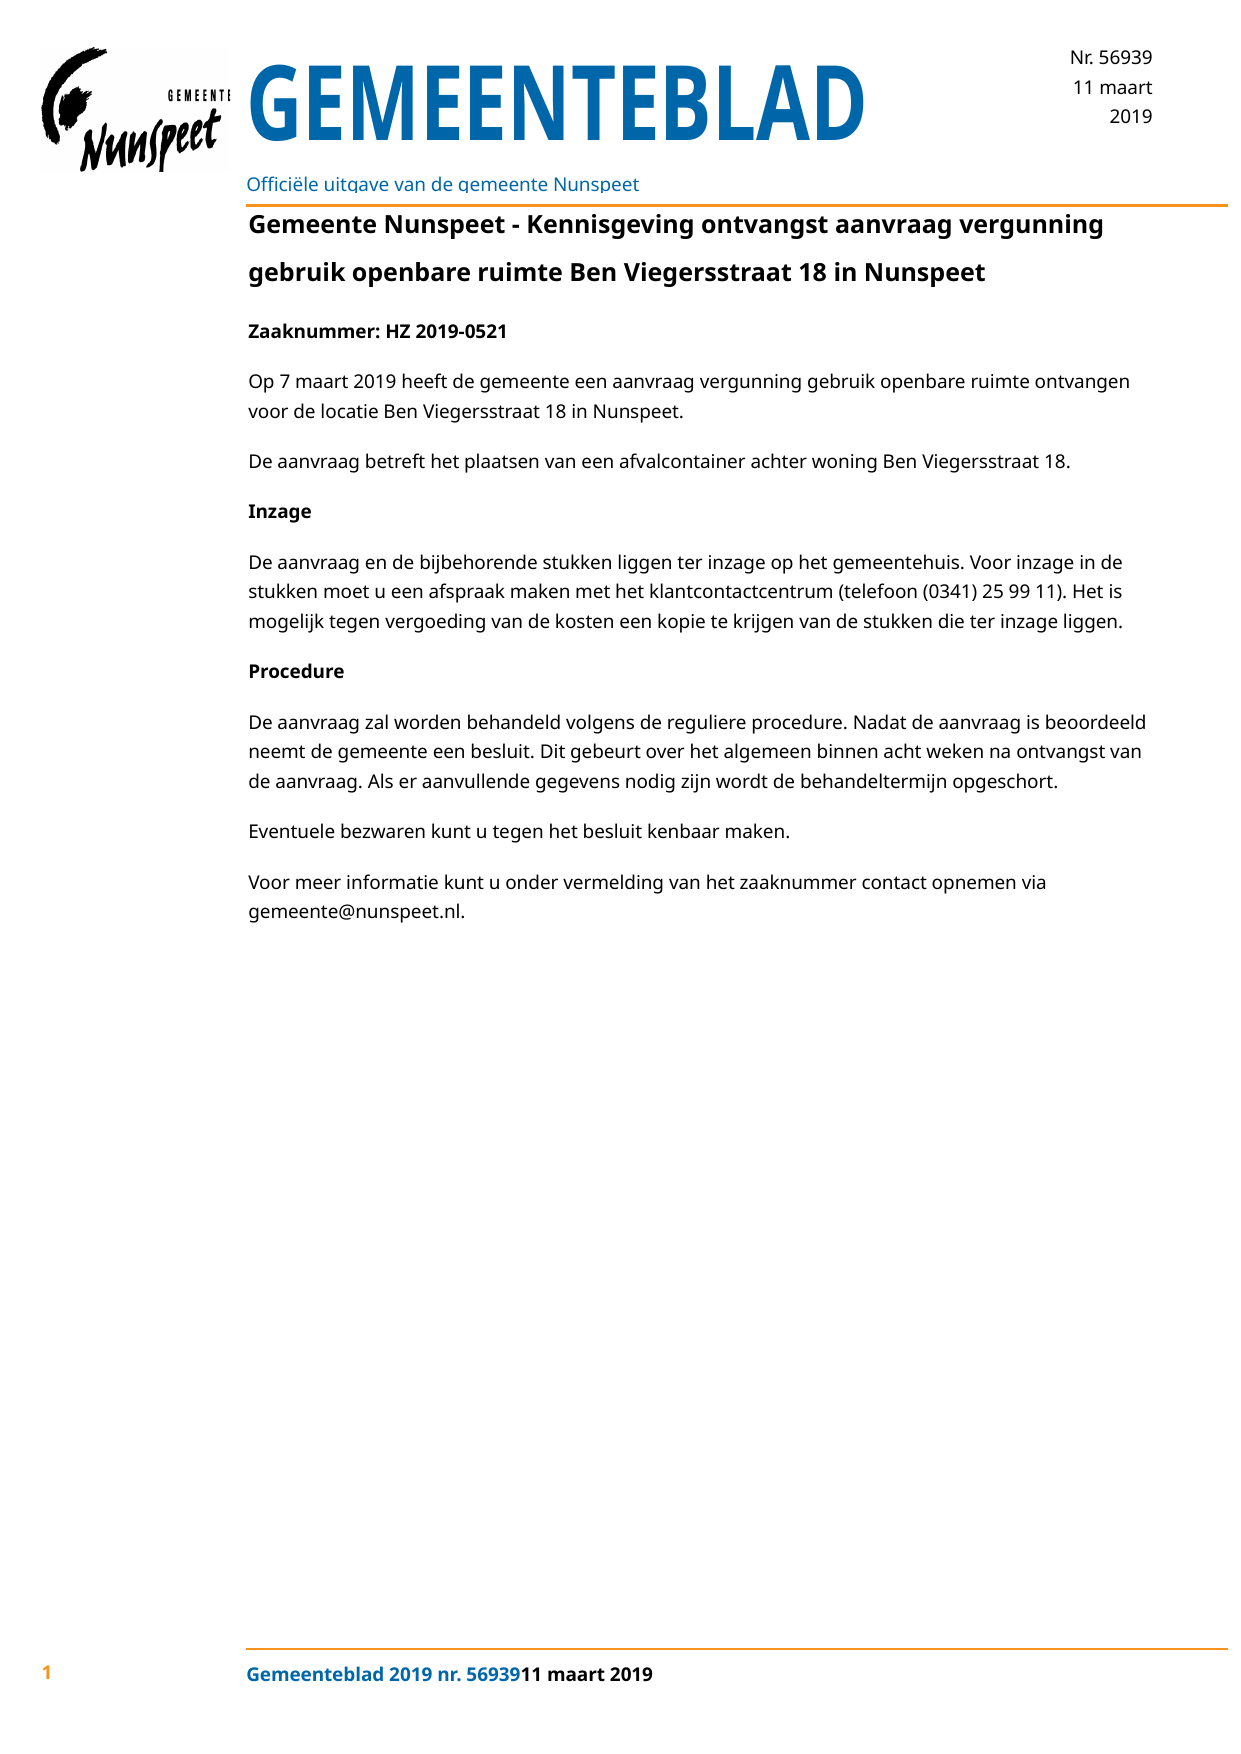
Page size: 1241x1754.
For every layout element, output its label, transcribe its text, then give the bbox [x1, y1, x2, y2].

text Voor meer informatie kunt u onder vermelding van het zaaknummer contact opnemen via gemeente@nunspeet.nl. [248, 869, 1152, 924]
text De aanvraag betreft het plaatsen van een afvalcontainer achter woning Ben Viegersstraat 18. [248, 448, 1152, 474]
text Eventuele bezwaren kunt u tegen het besluit kenbaar maken. [248, 819, 1152, 844]
text De aanvraag en de bijbehorende stukken liggen ter inzage op het gemeentehuis. Voor inzage in de stukken moet u een afspraak maken met het klantcontactcentrum (telefoon (0341) 25 99 11). Het is mogelijk tegen vergoeding van de kosten een kopie te krijgen van de stukken die ter inzage liggen. [248, 549, 1152, 634]
text Op 7 maart 2019 heeft de gemeente een aanvraag vergunning gebruik openbare ruimte ontvangen voor de locatie Ben Viegersstraat 18 in Nunspeet. [248, 368, 1152, 424]
text Gemeente Nunspeet - Kennisgeving ontvangst aanvraag vergunning gebruik openbare ruimte Ben Viegersstraat 18 in Nunspeet [248, 207, 1152, 288]
text Zaaknummer: HZ 2019-0521 [248, 318, 1152, 344]
text Inzage [248, 499, 1152, 524]
picture [41, 47, 231, 172]
text Procedure [248, 659, 1152, 684]
text De aanvraag zal worden behandeld volgens de reguliere procedure. Nadat de aanvraag is beoordeeld neemt de gemeente een besluit. Dit gebeurt over het algemeen binnen acht weken na ontvangst van de aanvraag. Als er aanvullende gegevens nodig zijn wordt de behandeltermijn opgeschort. [248, 709, 1152, 794]
